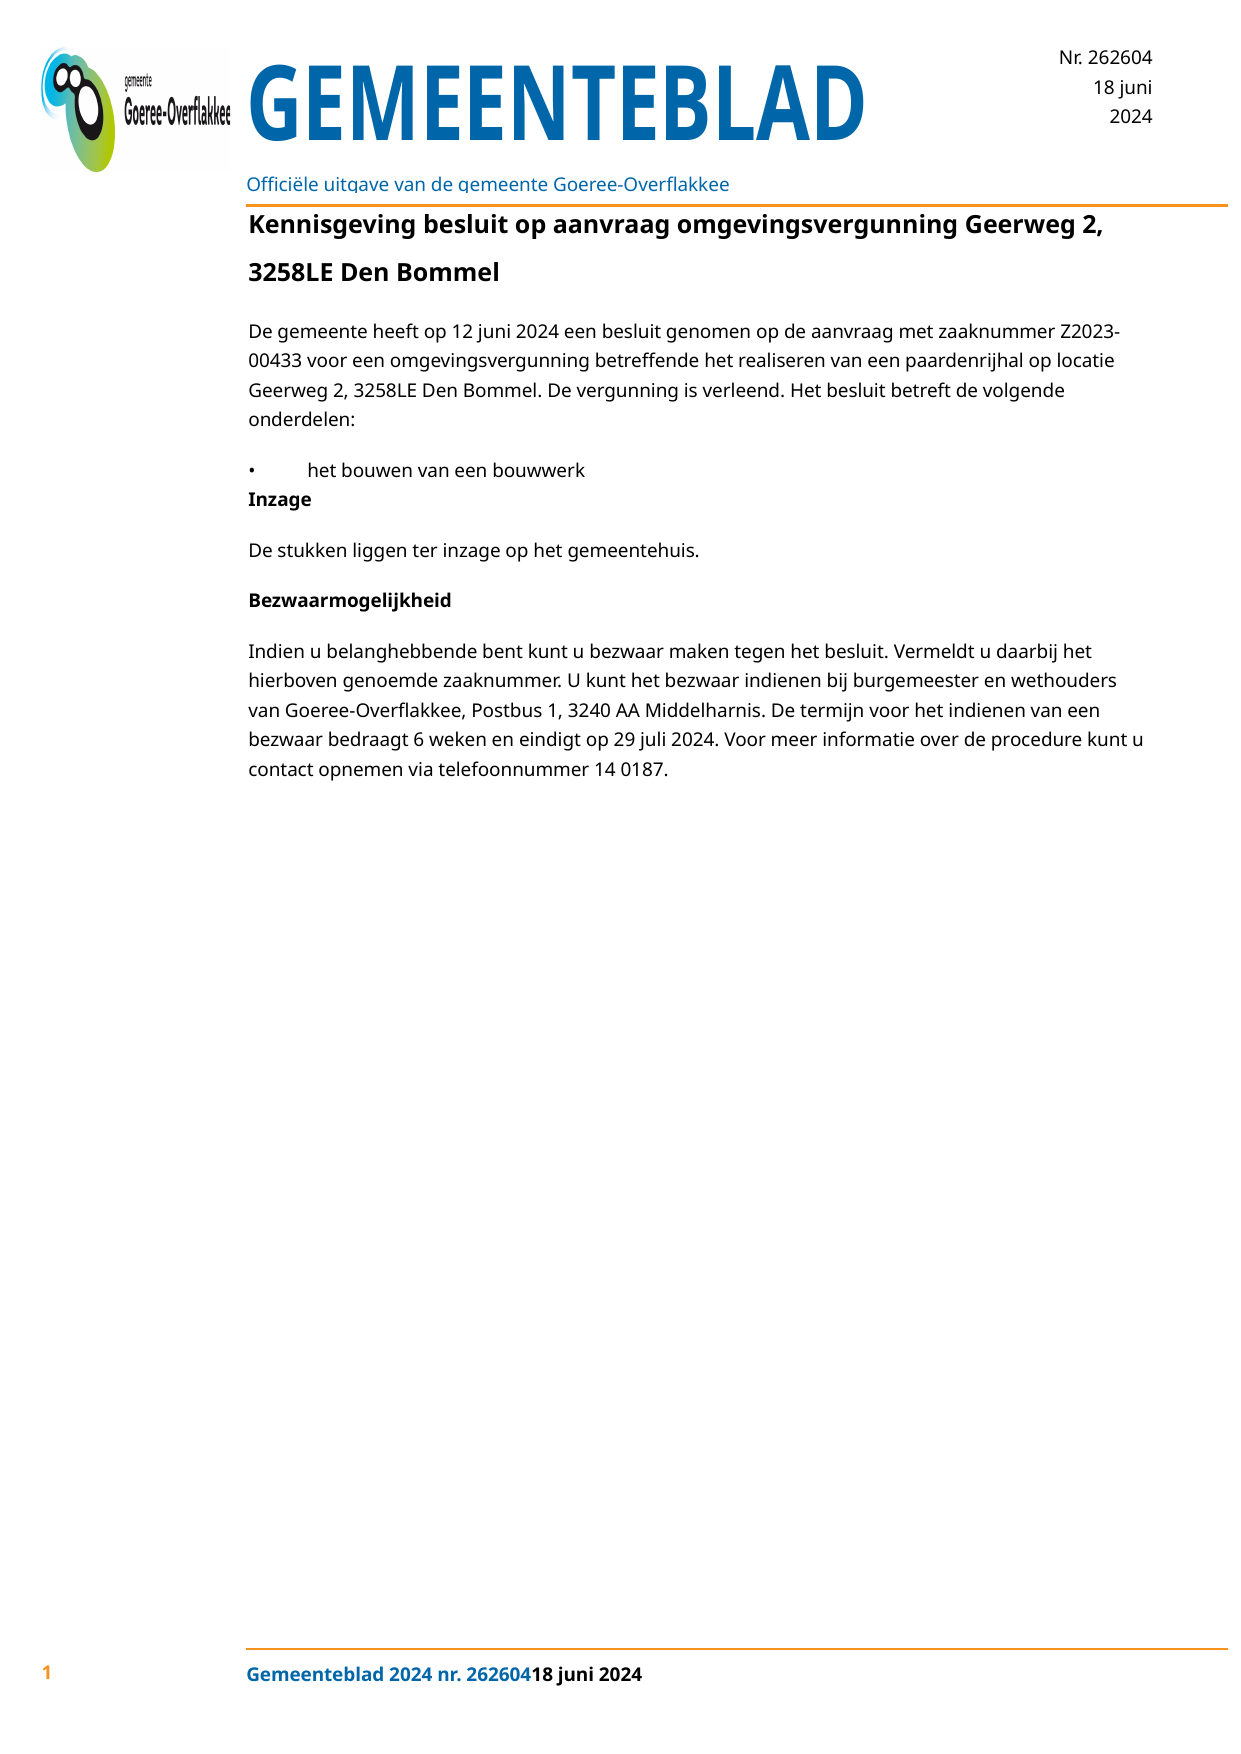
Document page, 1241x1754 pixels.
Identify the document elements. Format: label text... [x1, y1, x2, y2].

list het bouwen van een bouwwerk [248, 457, 1152, 483]
text Kennisgeving besluit op aanvraag omgevingsvergunning Geerweg 2, 3258LE Den Bommel [248, 207, 1152, 288]
text Bezwaarmogelijkheid [248, 587, 1152, 613]
text De stukken liggen ter inzage op het gemeentehuis. [248, 537, 1152, 563]
text Inzage [248, 487, 1152, 512]
text Indien u belanghebbende bent kunt u bezwaar maken tegen het besluit. Vermeldt u daarbij het hierboven genoemde zaaknummer. U kunt het bezwaar indienen bij burgemeester en wethouders van Goeree-Overflakkee, Postbus 1, 3240 AA Middelharnis. De termijn voor het indienen van een bezwaar bedraagt 6 weken en eindigt op 29 juli 2024. Voor meer informatie over de procedure kunt u contact opnemen via telefoonnummer 14 0187. [248, 638, 1152, 782]
text De gemeente heeft op 12 juni 2024 een besluit genomen op de aanvraag met zaaknummer Z2023-00433 voor een omgevingsvergunning betreffende het realiseren van een paardenrijhal op locatie Geerweg 2, 3258LE Den Bommel. De vergunning is verleend. Het besluit betreft de volgende onderdelen: [248, 318, 1152, 432]
picture [41, 47, 231, 172]
